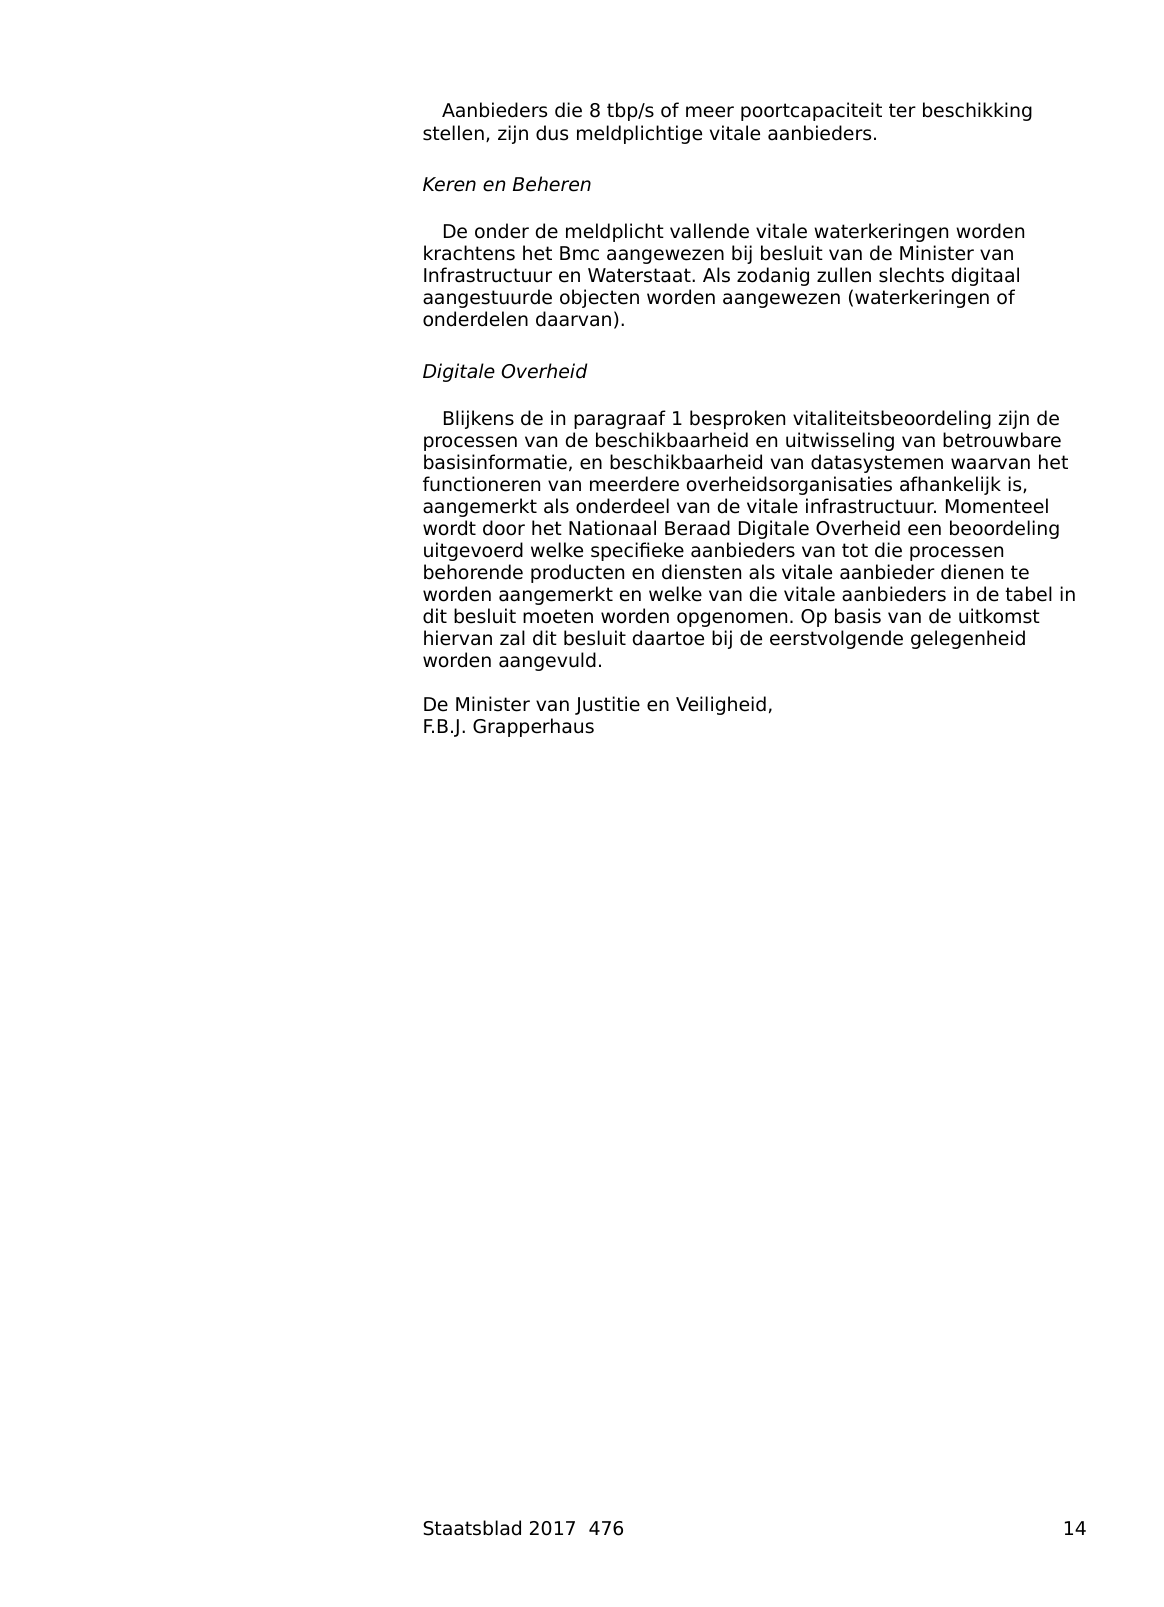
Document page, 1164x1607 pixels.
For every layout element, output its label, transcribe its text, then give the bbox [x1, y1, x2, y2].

text Aanbieders die 8 tbp/s of meer poortcapaciteit ter beschikking stellen, zijn dus meldplichtige vitale aanbieders. [422, 100, 1087, 144]
text De onder de meldplicht vallende vitale waterkeringen worden krachtens het Bmc aangewezen bij besluit van de Minister van Infrastructuur en Waterstaat. Als zodanig zullen slechts digitaal aangestuurde objecten worden aangewezen (waterkeringen of onderdelen daarvan). [422, 221, 1087, 331]
text De Minister van Justitie en Veiligheid, F.B.J. Grapperhaus [422, 694, 1087, 738]
text Blijkens de in paragraaf 1 besproken vitaliteitsbeoordeling zijn de processen van de beschikbaarheid en uitwisseling van betrouwbare basisinformatie, en beschikbaarheid van datasystemen waarvan het functioneren van meerdere overheidsorganisaties afhankelijk is, aangemerkt als onderdeel van de vitale infrastructuur. Momenteel wordt door het Nationaal Beraad Digitale Overheid een beoordeling uitgevoerd welke specifieke aanbieders van tot die processen behorende producten en diensten als vitale aanbieder dienen te worden aangemerkt en welke van die vitale aanbieders in de tabel in dit besluit moeten worden opgenomen. Op basis van de uitkomst hiervan zal dit besluit daartoe bij de eerstvolgende gelegenheid worden aangevuld. [422, 408, 1087, 672]
subtitle Digitale Overheid [422, 361, 1087, 383]
subtitle Keren en Beheren [422, 174, 1087, 196]
